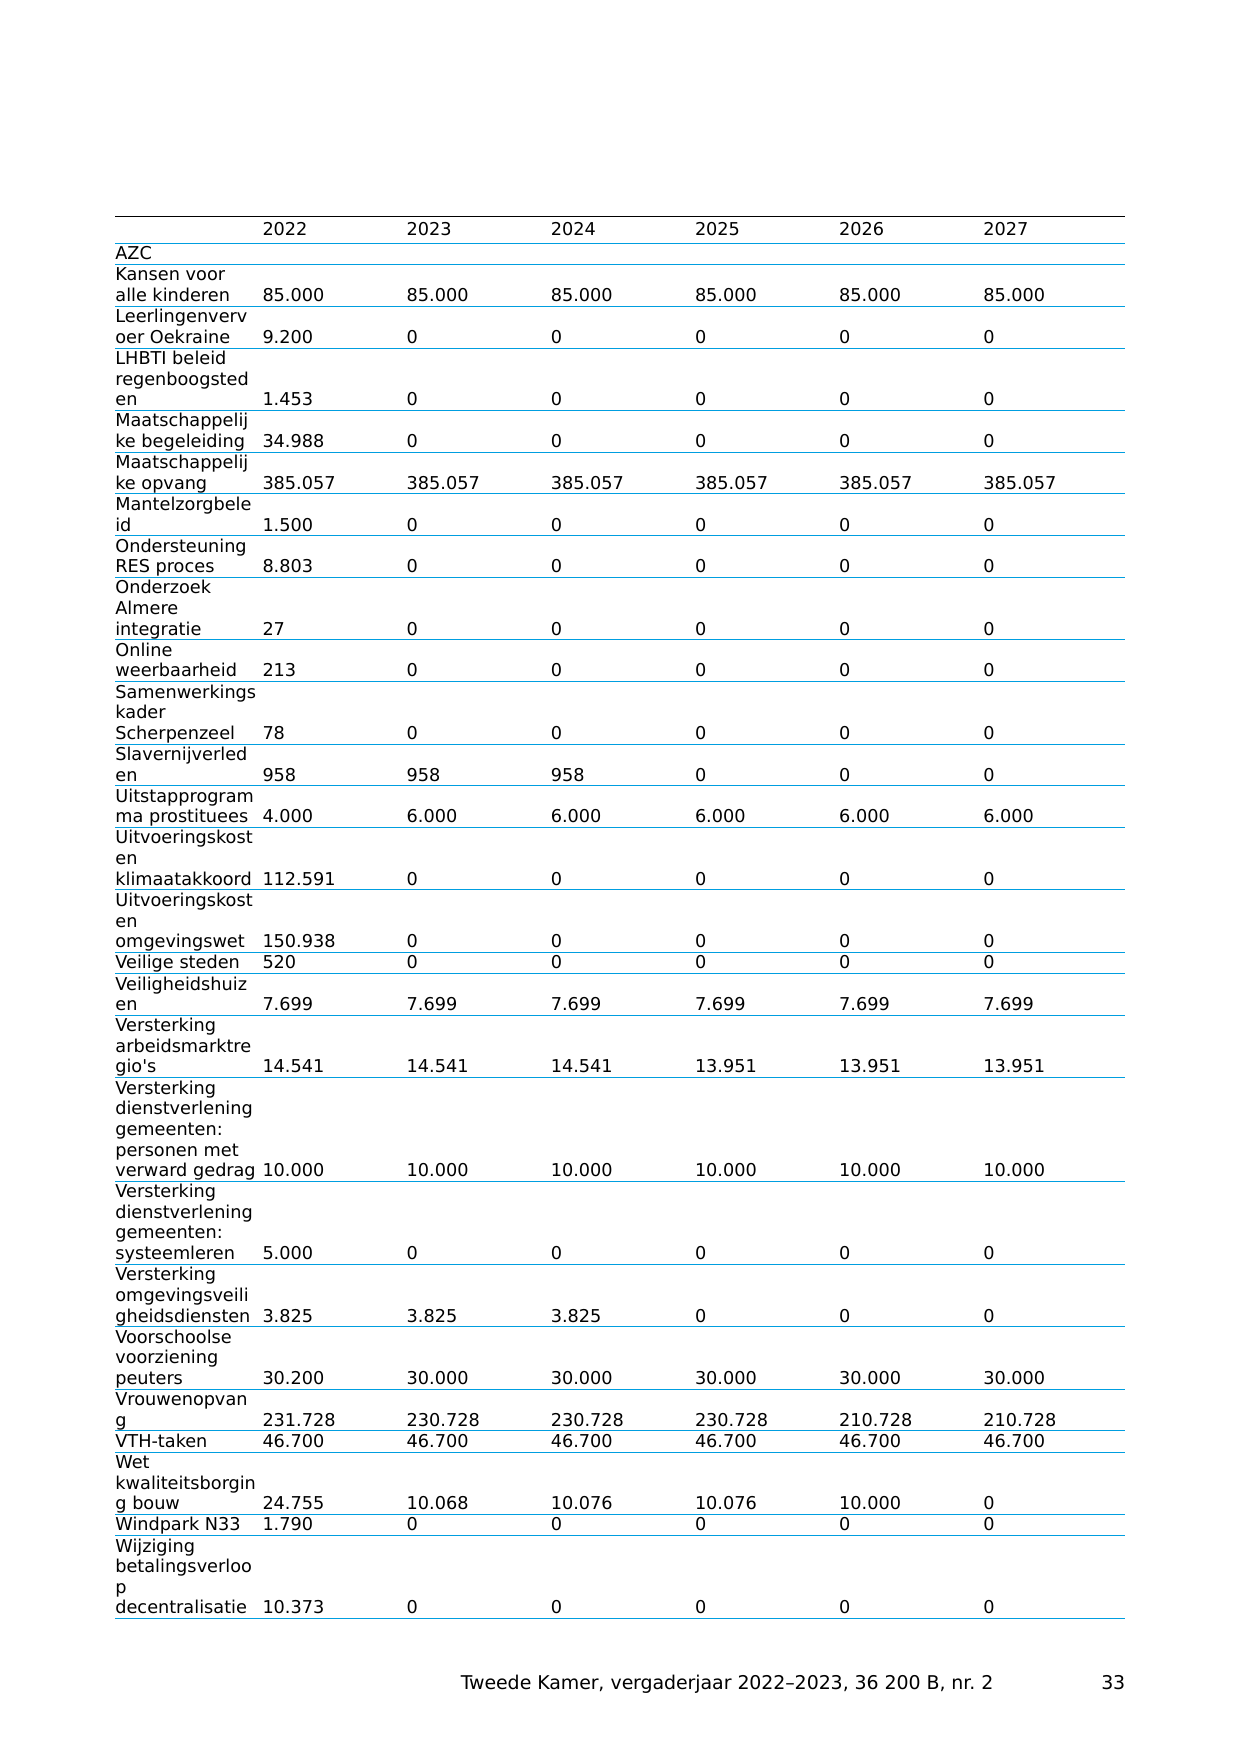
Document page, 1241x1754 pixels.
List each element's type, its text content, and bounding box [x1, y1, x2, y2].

table_cell 0 [836, 307, 980, 347]
table_cell 30.000 [548, 1327, 692, 1388]
table_header Tabel 14 Decentralisatie-uitkeringen (bedragen x € 1.000) [115, 191, 1125, 216]
table_cell 0 [548, 890, 692, 952]
table_cell 0 [836, 411, 980, 452]
table_cell 210.728 [836, 1390, 980, 1430]
table_cell 6.000 [692, 786, 836, 827]
table_cell 0 [548, 682, 692, 743]
table_cell Voorschoolse voorziening peuters [115, 1327, 259, 1388]
table_cell Slavernijverleden [115, 745, 259, 785]
table_cell [836, 244, 980, 264]
table_cell 10.000 [404, 1078, 548, 1181]
table_cell 8.803 [259, 536, 403, 577]
table_cell Versterking arbeidsmarktregio's [115, 1016, 259, 1077]
table_cell 7.699 [836, 974, 980, 1015]
table_cell 46.700 [692, 1431, 836, 1451]
table_cell 0 [692, 1536, 836, 1618]
table_cell 46.700 [404, 1431, 548, 1451]
table_cell 520 [259, 953, 403, 973]
table_cell 0 [980, 682, 1125, 743]
table_cell 0 [836, 494, 980, 535]
table_cell Versterking omgevingsveiligheidsdiensten [115, 1265, 259, 1326]
table_cell 0 [404, 953, 548, 973]
table_cell 385.057 [548, 453, 692, 493]
table_cell 0 [548, 411, 692, 452]
table_cell 0 [836, 828, 980, 889]
table_cell 1.500 [259, 494, 403, 535]
table_cell 0 [692, 828, 836, 889]
table_cell 10.076 [692, 1453, 836, 1514]
table_cell 85.000 [980, 265, 1125, 306]
table_cell Maatschappelijke opvang [115, 453, 259, 493]
table_cell 0 [404, 1536, 548, 1618]
table_cell 958 [548, 745, 692, 785]
table_cell 27 [259, 578, 403, 639]
table_cell Online weerbaarheid [115, 640, 259, 681]
table_cell 34.988 [259, 411, 403, 452]
table_cell 0 [548, 1536, 692, 1618]
table_cell 0 [404, 640, 548, 681]
table_cell 10.000 [259, 1078, 403, 1181]
table_cell Maatschappelijke begeleiding [115, 411, 259, 452]
table_cell Wijziging betalingsverloop decentralisatie [115, 1536, 259, 1618]
table_cell 0 [548, 1182, 692, 1264]
table_cell 0 [980, 1265, 1125, 1326]
table_cell 385.057 [836, 453, 980, 493]
table_cell 0 [404, 890, 548, 952]
table_cell 10.373 [259, 1536, 403, 1618]
table_cell 10.076 [548, 1453, 692, 1514]
table_cell 0 [980, 578, 1125, 639]
table_cell Uitstapprogramma prostituees [115, 786, 259, 827]
table_cell 230.728 [548, 1390, 692, 1430]
table_cell 0 [548, 349, 692, 410]
table_cell 385.057 [404, 453, 548, 493]
table_cell 0 [980, 1182, 1125, 1264]
table_cell 85.000 [404, 265, 548, 306]
table_cell 13.951 [980, 1016, 1125, 1077]
table_cell Ondersteuning RES proces [115, 536, 259, 577]
table_cell 0 [980, 494, 1125, 535]
table_cell 0 [692, 1515, 836, 1535]
table_cell 5.000 [259, 1182, 403, 1264]
table_cell 0 [836, 1515, 980, 1535]
table_cell 0 [404, 494, 548, 535]
table_cell 0 [404, 1182, 548, 1264]
table_cell 46.700 [980, 1431, 1125, 1451]
table_cell 0 [692, 536, 836, 577]
table_cell Leerlingenvervoer Oekraine [115, 307, 259, 347]
table_cell 0 [836, 1536, 980, 1618]
table_cell 30.000 [404, 1327, 548, 1388]
table_cell 0 [692, 1265, 836, 1326]
table_cell 0 [692, 1182, 836, 1264]
table_cell 46.700 [259, 1431, 403, 1451]
table_cell [259, 244, 403, 264]
table_cell 6.000 [404, 786, 548, 827]
table_cell 3.825 [404, 1265, 548, 1326]
table_cell 0 [980, 307, 1125, 347]
table_cell 10.000 [836, 1078, 980, 1181]
table_cell 0 [980, 411, 1125, 452]
table_cell 10.000 [980, 1078, 1125, 1181]
table_cell 0 [404, 578, 548, 639]
table_cell 385.057 [259, 453, 403, 493]
table_cell Mantelzorgbeleid [115, 494, 259, 535]
table_cell 13.951 [692, 1016, 836, 1077]
table_cell Versterking dienstverlening gemeenten: personen met verward gedrag [115, 1078, 259, 1181]
table_cell 7.699 [692, 974, 836, 1015]
table_cell 46.700 [548, 1431, 692, 1451]
table_cell 0 [692, 745, 836, 785]
table_cell Uitvoeringskosten omgevingswet [115, 890, 259, 952]
table_cell 230.728 [692, 1390, 836, 1430]
table_cell 0 [980, 890, 1125, 952]
table_cell 230.728 [404, 1390, 548, 1430]
table_cell 7.699 [548, 974, 692, 1015]
table_cell LHBTI beleid regenboogsteden [115, 349, 259, 410]
table_cell 0 [692, 682, 836, 743]
table_cell Wet kwaliteitsborging bouw [115, 1453, 259, 1514]
table_cell [115, 217, 259, 243]
table_cell 6.000 [980, 786, 1125, 827]
table_cell 0 [692, 349, 836, 410]
table_cell 0 [404, 349, 548, 410]
table_cell 10.000 [692, 1078, 836, 1181]
table_cell 2023 [404, 217, 548, 243]
table_cell 0 [548, 640, 692, 681]
table_cell 4.000 [259, 786, 403, 827]
table_cell 0 [404, 411, 548, 452]
table_cell 210.728 [980, 1390, 1125, 1430]
table_cell 112.591 [259, 828, 403, 889]
table_cell [692, 244, 836, 264]
table_cell 0 [836, 1182, 980, 1264]
table_cell 0 [836, 1265, 980, 1326]
table_cell 14.541 [404, 1016, 548, 1077]
table_cell 0 [404, 828, 548, 889]
table_cell 7.699 [259, 974, 403, 1015]
table_cell 0 [404, 307, 548, 347]
table_cell 958 [259, 745, 403, 785]
table_cell 0 [980, 1515, 1125, 1535]
table_cell AZC [115, 244, 259, 264]
table_cell 0 [404, 682, 548, 743]
table_cell Onderzoek Almere integratie [115, 578, 259, 639]
table_cell 85.000 [548, 265, 692, 306]
table_cell 14.541 [548, 1016, 692, 1077]
table_cell 213 [259, 640, 403, 681]
table_cell 85.000 [692, 265, 836, 306]
table_cell 0 [836, 349, 980, 410]
table_cell 385.057 [692, 453, 836, 493]
table_cell 30.000 [692, 1327, 836, 1388]
table_cell 2024 [548, 217, 692, 243]
table_cell 85.000 [836, 265, 980, 306]
table_cell 0 [692, 307, 836, 347]
table_cell 0 [836, 953, 980, 973]
table_cell 1.790 [259, 1515, 403, 1535]
table_cell 0 [836, 578, 980, 639]
table_cell Kansen voor alle kinderen [115, 265, 259, 306]
table_cell 0 [692, 494, 836, 535]
table_cell 0 [980, 536, 1125, 577]
table_cell 0 [980, 349, 1125, 410]
table_cell 0 [692, 953, 836, 973]
table_cell 3.825 [259, 1265, 403, 1326]
table_cell 385.057 [980, 453, 1125, 493]
table_cell 958 [404, 745, 548, 785]
table_cell Uitvoeringskosten klimaatakkoord [115, 828, 259, 889]
table_cell 0 [836, 640, 980, 681]
table_cell 3.825 [548, 1265, 692, 1326]
table_cell 13.951 [836, 1016, 980, 1077]
table_cell 10.000 [548, 1078, 692, 1181]
table_cell 0 [404, 1515, 548, 1535]
table_cell 0 [836, 745, 980, 785]
table_cell 78 [259, 682, 403, 743]
table_cell Veilige steden [115, 953, 259, 973]
table_cell 85.000 [259, 265, 403, 306]
table_cell 24.755 [259, 1453, 403, 1514]
table_cell 0 [980, 745, 1125, 785]
table_cell 1.453 [259, 349, 403, 410]
table_cell Veiligheidshuizen [115, 974, 259, 1015]
table_cell 0 [692, 640, 836, 681]
table_cell 0 [548, 536, 692, 577]
table_cell 0 [692, 411, 836, 452]
table_cell 0 [836, 682, 980, 743]
table_cell 0 [980, 953, 1125, 973]
table_cell 7.699 [404, 974, 548, 1015]
table_cell 10.000 [836, 1453, 980, 1514]
table_cell 0 [980, 1536, 1125, 1618]
table_cell 30.000 [836, 1327, 980, 1388]
table_cell 9.200 [259, 307, 403, 347]
table_cell 0 [692, 578, 836, 639]
table_cell 0 [548, 578, 692, 639]
table_cell 150.938 [259, 890, 403, 952]
table_cell 30.200 [259, 1327, 403, 1388]
table_cell 0 [548, 828, 692, 889]
table_cell 30.000 [980, 1327, 1125, 1388]
table_cell VTH-taken [115, 1431, 259, 1451]
table_cell 0 [980, 640, 1125, 681]
table_cell 2026 [836, 217, 980, 243]
table_cell 46.700 [836, 1431, 980, 1451]
table_cell [980, 244, 1125, 264]
table_cell 7.699 [980, 974, 1125, 1015]
table_cell 231.728 [259, 1390, 403, 1430]
table_cell Versterking dienstverlening gemeenten: systeemleren [115, 1182, 259, 1264]
table_cell 2022 [259, 217, 403, 243]
table_cell Samenwerkingskader Scherpenzeel [115, 682, 259, 743]
table_cell [404, 244, 548, 264]
table_cell 0 [404, 536, 548, 577]
table_cell 0 [548, 953, 692, 973]
table_cell Vrouwenopvang [115, 1390, 259, 1430]
table_cell 0 [980, 828, 1125, 889]
table_cell 0 [548, 307, 692, 347]
table_cell 10.068 [404, 1453, 548, 1514]
table_cell 0 [836, 890, 980, 952]
table_cell 0 [548, 494, 692, 535]
table_cell 0 [692, 890, 836, 952]
table_cell [548, 244, 692, 264]
table_cell 0 [548, 1515, 692, 1535]
table_cell 0 [980, 1453, 1125, 1514]
table_cell 2025 [692, 217, 836, 243]
table_cell 14.541 [259, 1016, 403, 1077]
table_cell 6.000 [548, 786, 692, 827]
table_cell Windpark N33 [115, 1515, 259, 1535]
table_cell 0 [836, 536, 980, 577]
table_cell 2027 [980, 217, 1125, 243]
table_cell 6.000 [836, 786, 980, 827]
